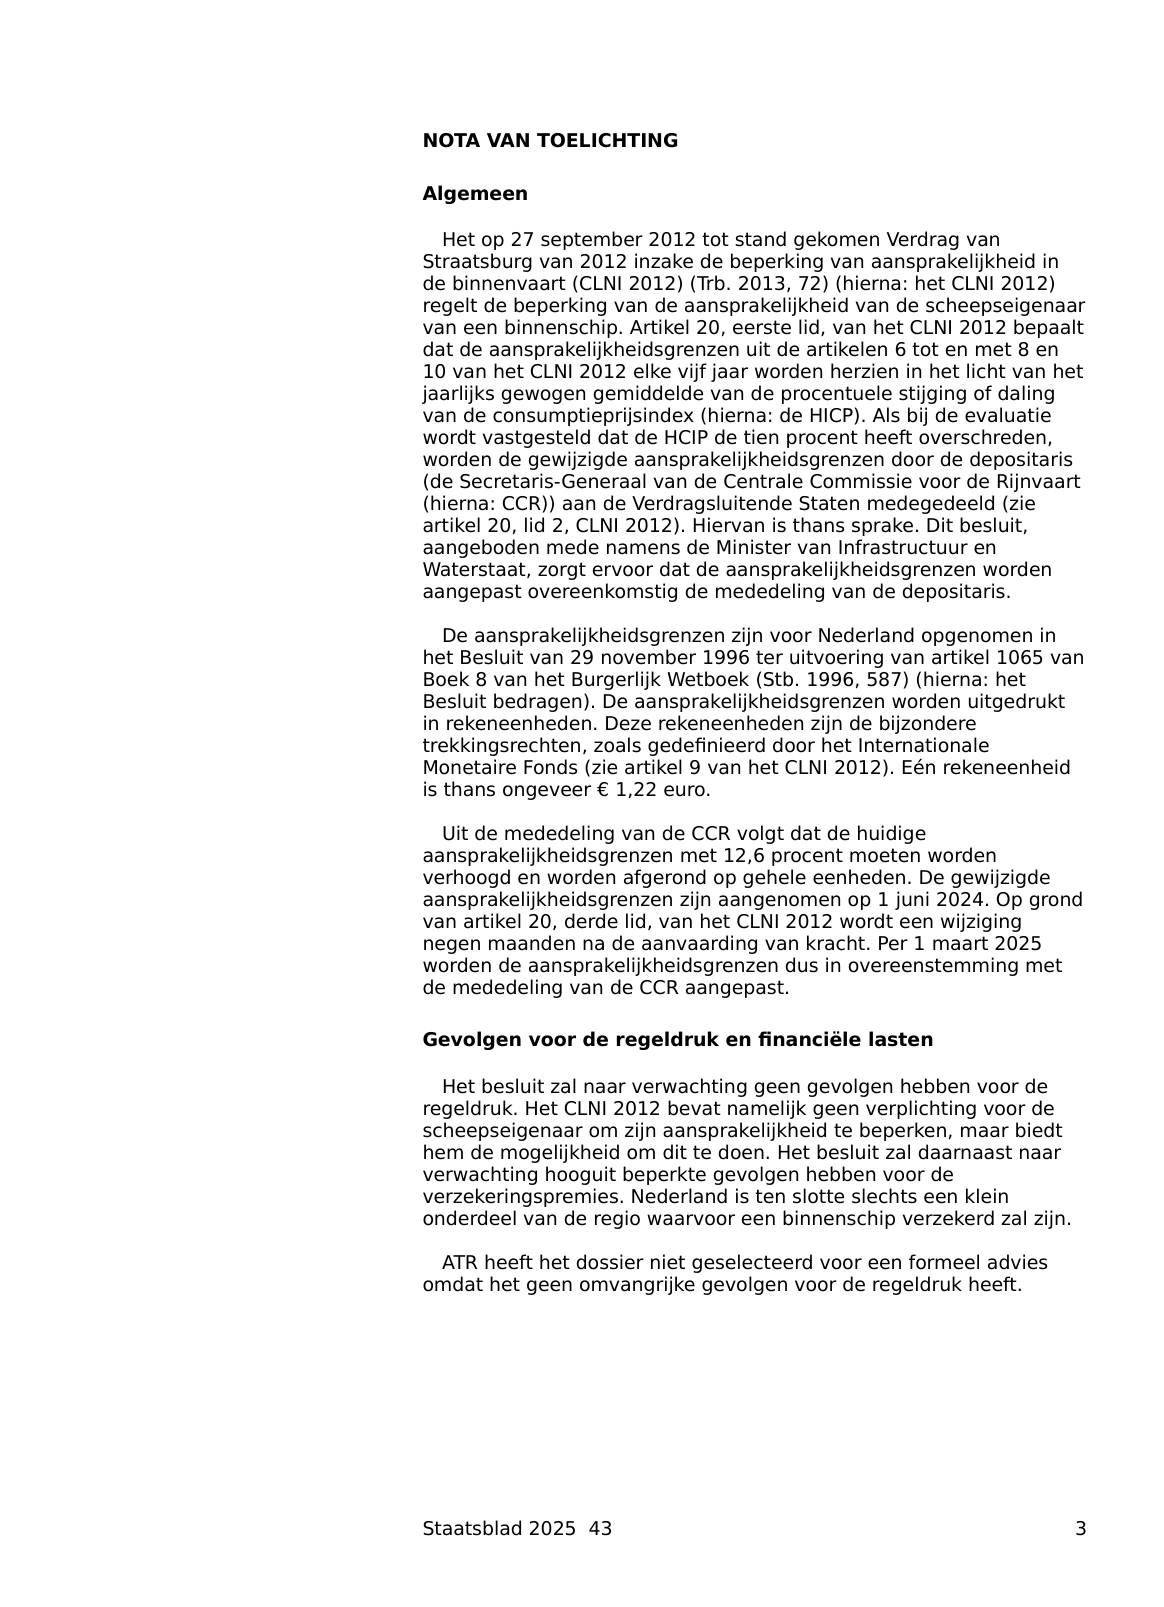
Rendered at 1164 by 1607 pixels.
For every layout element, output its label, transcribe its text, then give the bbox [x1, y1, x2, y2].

text De aansprakelijkheidsgrenzen zijn voor Nederland opgenomen in het Besluit van 29 november 1996 ter uitvoering van artikel 1065 van Boek 8 van het Burgerlijk Wetboek (Stb. 1996, 587) (hierna: het Besluit bedragen). De aansprakelijkheidsgrenzen worden uitgedrukt in rekeneenheden. Deze rekeneenheden zijn de bijzondere trekkingsrechten, zoals gedefinieerd door het Internationale Monetaire Fonds (zie artikel 9 van het CLNI 2012). Eén rekeneenheid is thans ongeveer € 1,22 euro. [422, 625, 1087, 801]
text Uit de mededeling van de CCR volgt dat de huidige aansprakelijkheidsgrenzen met 12,6 procent moeten worden verhoogd en worden afgerond op gehele eenheden. De gewijzigde aansprakelijkheidsgrenzen zijn aangenomen op 1 juni 2024. Op grond van artikel 20, derde lid, van het CLNI 2012 wordt een wijziging negen maanden na de aanvaarding van kracht. Per 1 maart 2025 worden de aansprakelijkheidsgrenzen dus in overeenstemming met de mededeling van de CCR aangepast. [422, 823, 1087, 999]
subtitle Gevolgen voor de regeldruk en financiële lasten [422, 1029, 1087, 1051]
subtitle Algemeen [422, 182, 1087, 204]
subtitle NOTA VAN TOELICHTING [422, 130, 1087, 152]
text Het besluit zal naar verwachting geen gevolgen hebben voor de regeldruk. Het CLNI 2012 bevat namelijk geen verplichting voor de scheepseigenaar om zijn aansprakelijkheid te beperken, maar biedt hem de mogelijkheid om dit te doen. Het besluit zal daarnaast naar verwachting hooguit beperkte gevolgen hebben voor de verzekeringspremies. Nederland is ten slotte slechts een klein onderdeel van de regio waarvoor een binnenschip verzekerd zal zijn. [422, 1076, 1087, 1230]
text Het op 27 september 2012 tot stand gekomen Verdrag van Straatsburg van 2012 inzake de beperking van aansprakelijkheid in de binnenvaart (CLNI 2012) (Trb. 2013, 72) (hierna: het CLNI 2012) regelt de beperking van de aansprakelijkheid van de scheepseigenaar van een binnenschip. Artikel 20, eerste lid, van het CLNI 2012 bepaalt dat de aansprakelijkheidsgrenzen uit de artikelen 6 tot en met 8 en 10 van het CLNI 2012 elke vijf jaar worden herzien in het licht van het jaarlijks gewogen gemiddelde van de procentuele stijging of daling van de consumptieprijsindex (hierna: de HICP). Als bij de evaluatie wordt vastgesteld dat de HCIP de tien procent heeft overschreden, worden de gewijzigde aansprakelijkheidsgrenzen door de depositaris (de Secretaris-Generaal van de Centrale Commissie voor de Rijnvaart (hierna: CCR)) aan de Verdragsluitende Staten medegedeeld (zie artikel 20, lid 2, CLNI 2012). Hiervan is thans sprake. Dit besluit, aangeboden mede namens de Minister van Infrastructuur en Waterstaat, zorgt ervoor dat de aansprakelijkheidsgrenzen worden aangepast overeenkomstig de mededeling van de depositaris. [422, 229, 1087, 603]
text ATR heeft het dossier niet geselecteerd voor een formeel advies omdat het geen omvangrijke gevolgen voor de regeldruk heeft. [422, 1252, 1087, 1296]
